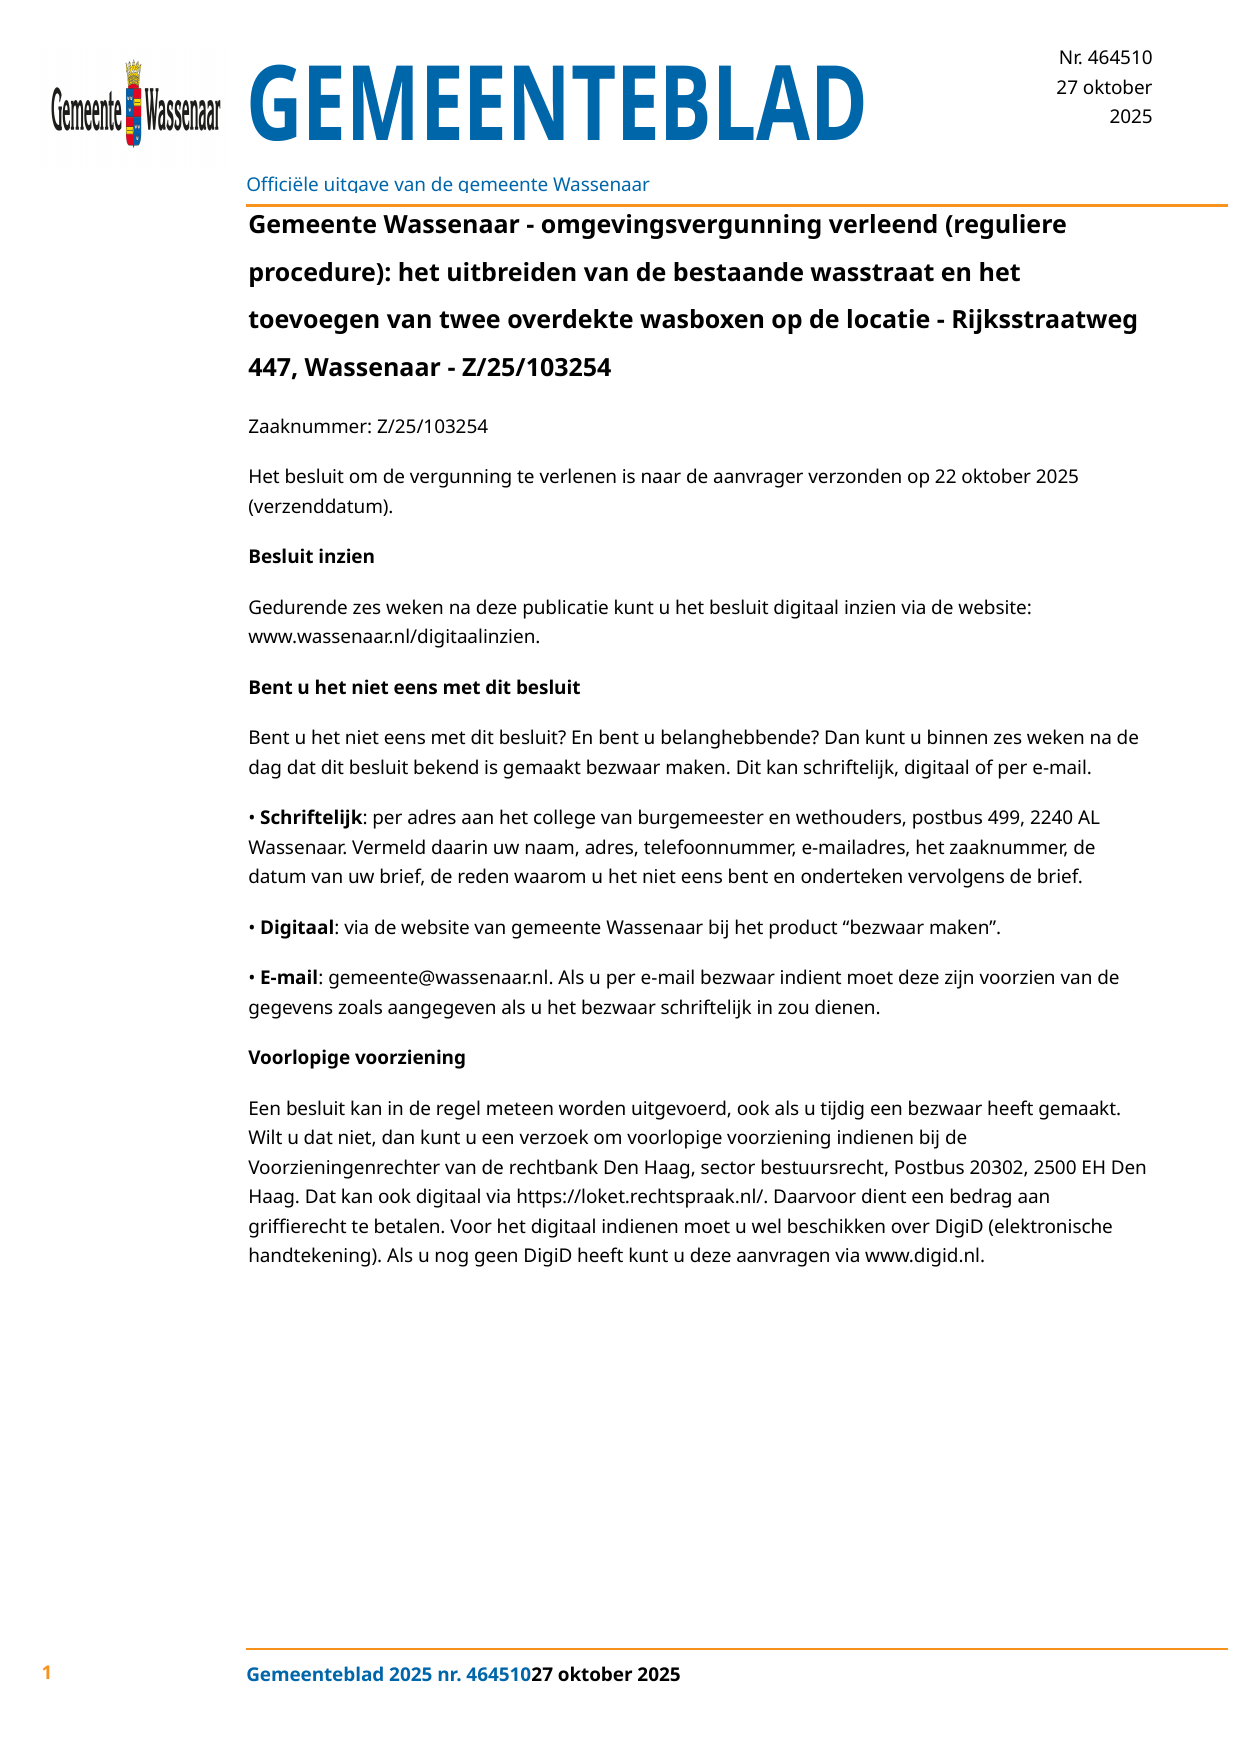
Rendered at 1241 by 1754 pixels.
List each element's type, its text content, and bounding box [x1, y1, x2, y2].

text Gemeente Wassenaar - omgevingsvergunning verleend (reguliere procedure): het uitbreiden van de bestaande wasstraat en het toevoegen van twee overdekte wasboxen op de locatie - Rijksstraatweg 447, Wassenaar - Z/25/103254 [248, 207, 1152, 384]
text Voorlopige voorziening [248, 1044, 1152, 1070]
text Bent u het niet eens met dit besluit? En bent u belanghebbende? Dan kunt u binnen zes weken na de dag dat dit besluit bekend is gemaakt bezwaar maken. Dit kan schriftelijk, digitaal of per e-mail. [248, 724, 1152, 780]
text Het besluit om de vergunning te verlenen is naar de aanvrager verzonden op 22 oktober 2025 (verzenddatum). [248, 463, 1152, 519]
picture [41, 47, 231, 172]
text • Schriftelijk: per adres aan het college van burgemeester en wethouders, postbus 499, 2240 AL Wassenaar. Vermeld daarin uw naam, adres, telefoonnummer, e-mailadres, het zaaknummer, de datum van uw brief, de reden waarom u het niet eens bent en onderteken vervolgens de brief. [248, 804, 1152, 889]
text Een besluit kan in de regel meteen worden uitgevoerd, ook als u tijdig een bezwaar heeft gemaakt. Wilt u dat niet, dan kunt u een verzoek om voorlopige voorziening indienen bij de Voorzieningenrechter van de rechtbank Den Haag, sector bestuursrecht, Postbus 20302, 2500 EH Den Haag. Dat kan ook digitaal via https://loket.rechtspraak.nl/. Daarvoor dient een bedrag aan griffierecht te betalen. Voor het digitaal indienen moet u wel beschikken over DigiD (elektronische handtekening). Als u nog geen DigiD heeft kunt u deze aanvragen via www.digid.nl. [248, 1095, 1152, 1268]
text Bent u het niet eens met dit besluit [248, 674, 1152, 700]
text Besluit inzien [248, 543, 1152, 569]
text Gedurende zes weken na deze publicatie kunt u het besluit digitaal inzien via de website: www.wassenaar.nl/digitaalinzien. [248, 594, 1152, 649]
text • Digitaal: via de website van gemeente Wassenaar bij het product “bezwaar maken”. [248, 914, 1152, 940]
text Zaaknummer: Z/25/103254 [248, 413, 1152, 439]
text • E-mail: gemeente@wassenaar.nl. Als u per e-mail bezwaar indient moet deze zijn voorzien van de gegevens zoals aangegeven als u het bezwaar schriftelijk in zou dienen. [248, 964, 1152, 1020]
